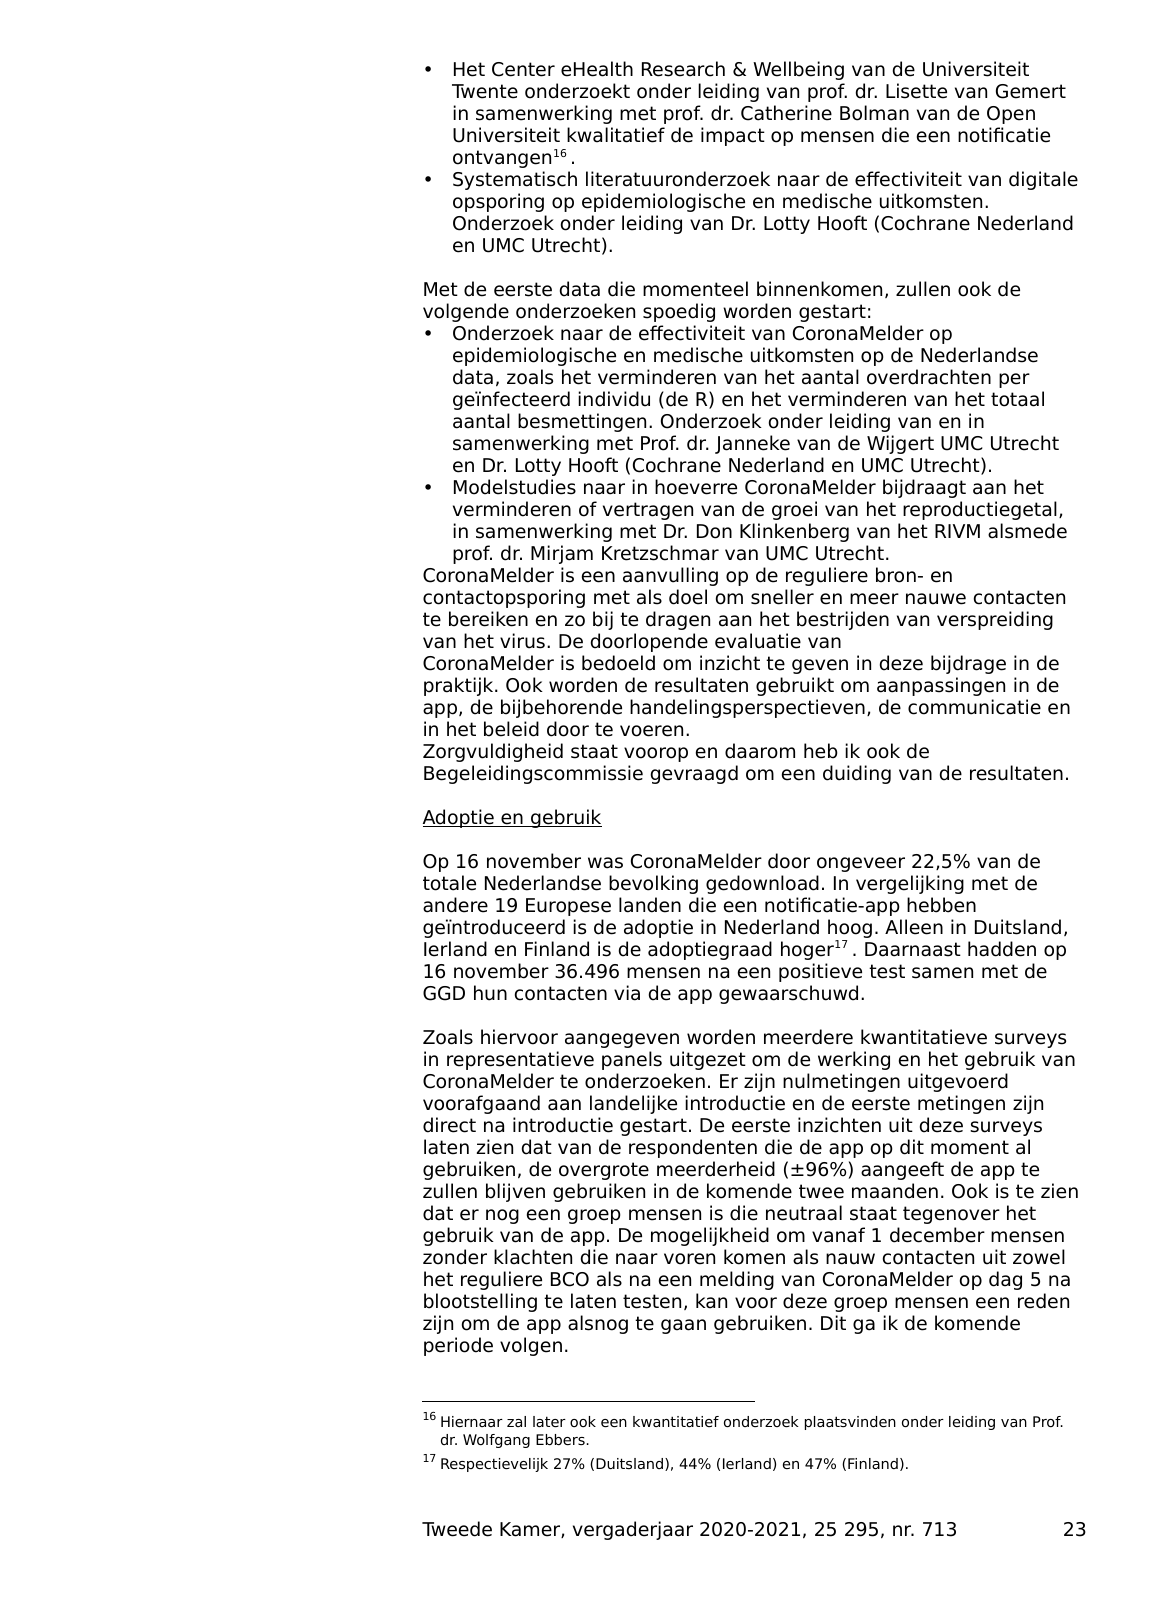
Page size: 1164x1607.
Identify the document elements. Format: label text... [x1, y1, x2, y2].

text CoronaMelder is bedoeld om inzicht te geven in deze bijdrage in de praktijk. Ook worden de resultaten gebruikt om aanpassingen in de app, de bijbehorende handelingsperspectieven, de communicatie en in het beleid door te voeren. [422, 653, 1087, 741]
text CoronaMelder is een aanvulling op de reguliere bron- en contactopsporing met als doel om sneller en meer nauwe contacten te bereiken en zo bij te dragen aan het bestrijden van verspreiding van het virus. De doorlopende evaluatie van [422, 565, 1087, 653]
text Zorgvuldigheid staat voorop en daarom heb ik ook de Begeleidingscommissie gevraagd om een duiding van de resultaten. [422, 741, 1087, 784]
text Respectievelijk 27% (Duitsland), 44% (Ierland) en 47% (Finland). [422, 1452, 1087, 1474]
text • Het Center eHealth Research & Wellbeing van de Universiteit Twente onderzoekt onder leiding van prof. dr. Lisette van Gemert in samenwerking met prof. dr. Catherine Bolman van de Open Universiteit kwalitatief de impact op mensen die een notificatie ontvangen. [422, 59, 1087, 169]
text Zoals hiervoor aangegeven worden meerdere kwantitatieve surveys in representatieve panels uitgezet om de werking en het gebruik van CoronaMelder te onderzoeken. Er zijn nulmetingen uitgevoerd voorafgaand aan landelijke introductie en de eerste metingen zijn direct na introductie gestart. De eerste inzichten uit deze surveys laten zien dat van de respondenten die de app op dit moment al gebruiken, de overgrote meerderheid (±96%) aangeeft de app te zullen blijven gebruiken in de komende twee maanden. Ook is te zien dat er nog een groep mensen is die neutraal staat tegenover het gebruik van de app. De mogelijkheid om vanaf 1 december mensen zonder klachten die naar voren komen als nauw contacten uit zowel het reguliere BCO als na een melding van CoronaMelder op dag 5 na blootstelling te laten testen, kan voor deze groep mensen een reden zijn om de app alsnog te gaan gebruiken. Dit ga ik de komende periode volgen. [422, 1027, 1087, 1357]
text Met de eerste data die momenteel binnenkomen, zullen ook de volgende onderzoeken spoedig worden gestart: [422, 279, 1087, 323]
text • Systematisch literatuuronderzoek naar de effectiviteit van digitale opsporing op epidemiologische en medische uitkomsten. Onderzoek onder leiding van Dr. Lotty Hooft (Cochrane Nederland en UMC Utrecht). [422, 169, 1087, 257]
text Op 16 november was CoronaMelder door ongeveer 22,5% van de totale Nederlandse bevolking gedownload. In vergelijking met de andere 19 Europese landen die een notificatie-app hebben geïntroduceerd is de adoptie in Nederland hoog. Alleen in Duitsland, Ierland en Finland is de adoptiegraad hoger. Daarnaast hadden op 16 november 36.496 mensen na een positieve test samen met de GGD hun contacten via de app gewaarschuwd. [422, 851, 1087, 1005]
text • Onderzoek naar de effectiviteit van CoronaMelder op epidemiologische en medische uitkomsten op de Nederlandse data, zoals het verminderen van het aantal overdrachten per geïnfecteerd individu (de R) en het verminderen van het totaal aantal besmettingen. Onderzoek onder leiding van en in samenwerking met Prof. dr. Janneke van de Wijgert UMC Utrecht en Dr. Lotty Hooft (Cochrane Nederland en UMC Utrecht). [422, 323, 1087, 477]
subtitle Adoptie en gebruik [422, 807, 1087, 829]
text • Modelstudies naar in hoeverre CoronaMelder bijdraagt aan het verminderen of vertragen van de groei van het reproductiegetal, in samenwerking met Dr. Don Klinkenberg van het RIVM alsmede prof. dr. Mirjam Kretzschmar van UMC Utrecht. [422, 477, 1087, 565]
text Hiernaar zal later ook een kwantitatief onderzoek plaatsvinden onder leiding van Prof. dr. Wolfgang Ebbers. [422, 1410, 1087, 1449]
